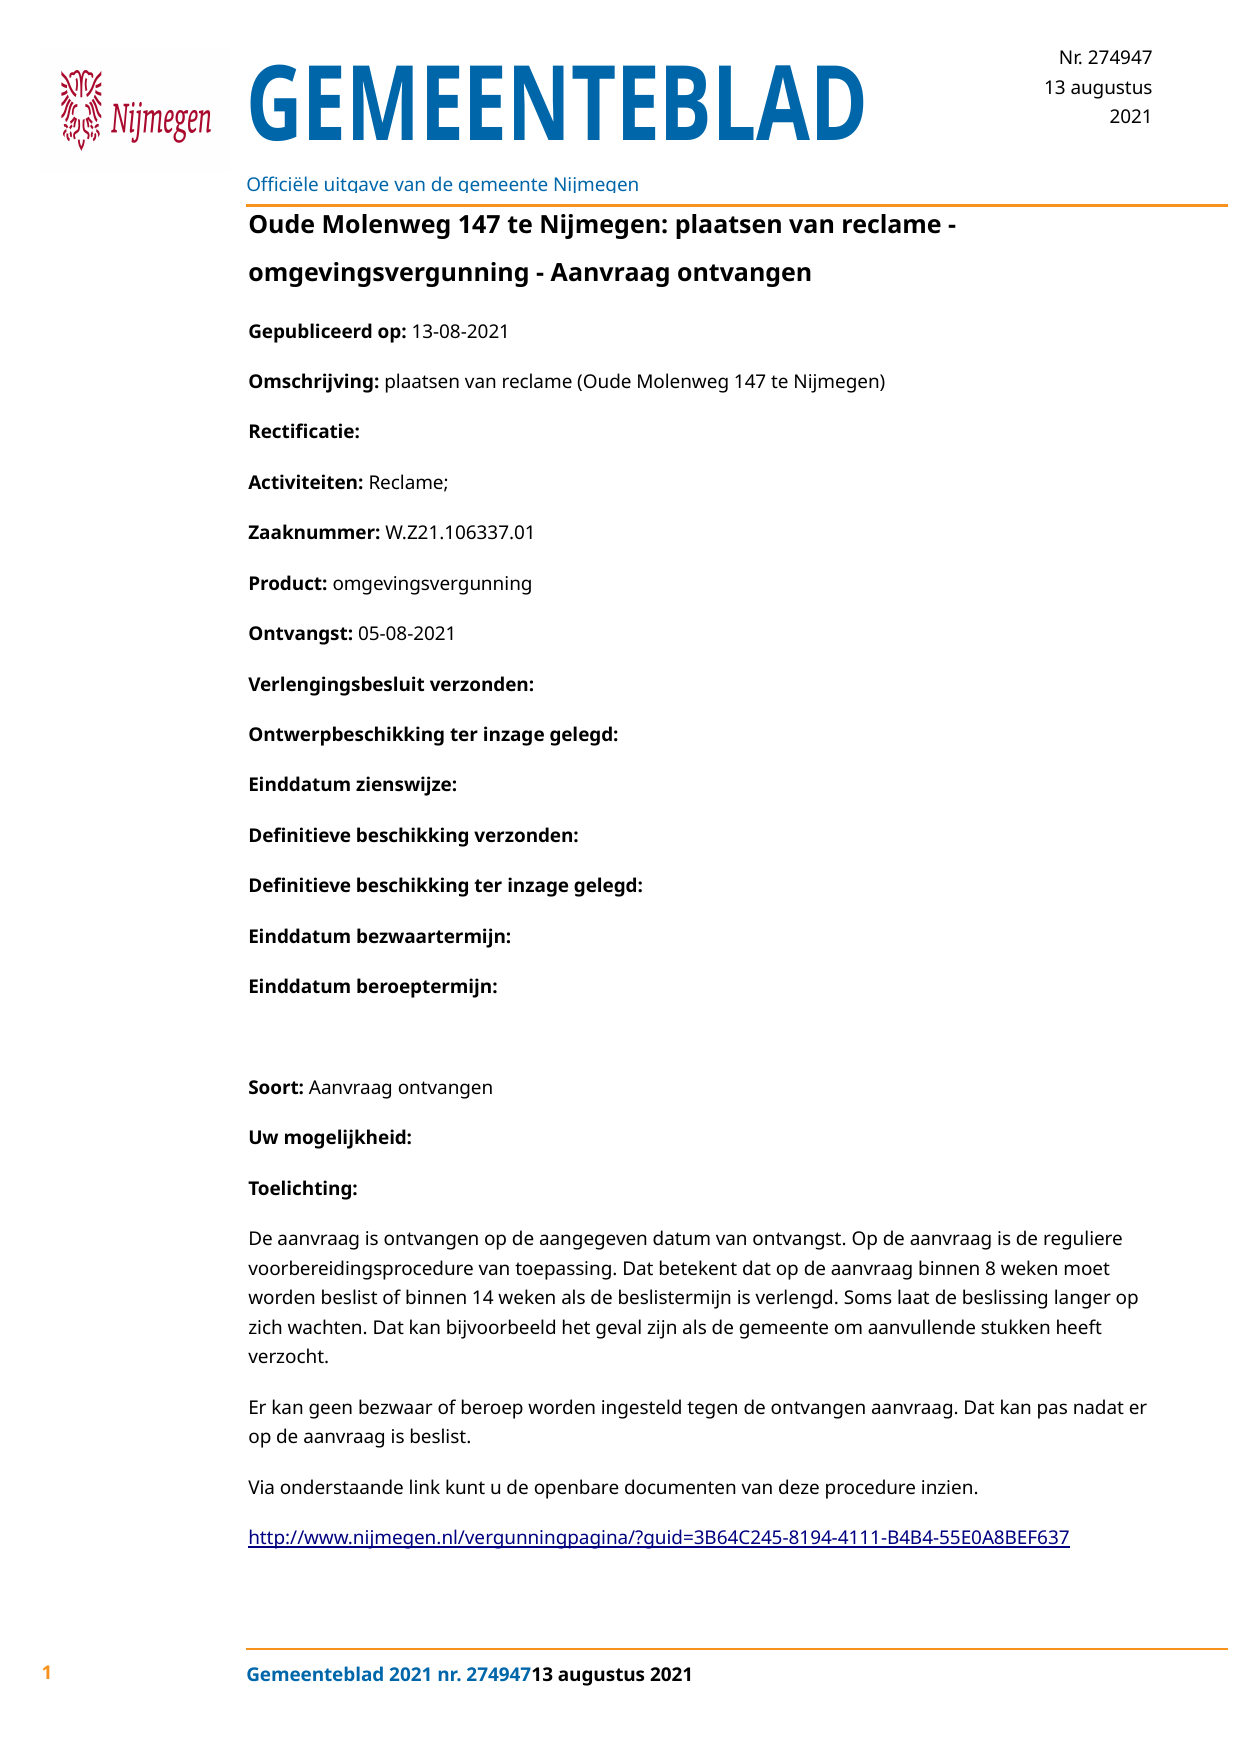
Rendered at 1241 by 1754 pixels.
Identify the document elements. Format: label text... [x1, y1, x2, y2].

text Einddatum bezwaartermijn: [248, 923, 1152, 949]
text Uw mogelijkheid: [248, 1124, 1152, 1150]
text Er kan geen bezwaar of beroep worden ingesteld tegen de ontvangen aanvraag. Dat kan pas nadat er op de aanvraag is beslist. [248, 1394, 1152, 1449]
text Rectificatie: [248, 419, 1152, 444]
text Einddatum beroeptermijn: [248, 973, 1152, 999]
text Product: omgevingsvergunning [248, 570, 1152, 596]
text Definitieve beschikking ter inzage gelegd: [248, 872, 1152, 898]
picture [41, 47, 231, 172]
text Ontvangst: 05-08-2021 [248, 620, 1152, 646]
text Einddatum zienswijze: [248, 772, 1152, 797]
text Definitieve beschikking verzonden: [248, 822, 1152, 848]
text Oude Molenweg 147 te Nijmegen: plaatsen van reclame - omgevingsvergunning - Aanvraag ontvangen [248, 207, 1152, 288]
text Soort: Aanvraag ontvangen [248, 1074, 1152, 1100]
text Toelichting: [248, 1175, 1152, 1201]
text De aanvraag is ontvangen op de aangegeven datum van ontvangst. Op de aanvraag is de reguliere voorbereidingsprocedure van toepassing. Dat betekent dat op de aanvraag binnen 8 weken moet worden beslist of binnen 14 weken als de beslistermijn is verlengd. Soms laat de beslissing langer op zich wachten. Dat kan bijvoorbeeld het geval zijn als de gemeente om aanvullende stukken heeft verzocht. [248, 1225, 1152, 1369]
text Via onderstaande link kunt u de openbare documenten van deze procedure inzien. [248, 1474, 1152, 1500]
text Verlengingsbesluit verzonden: [248, 671, 1152, 697]
text Omschrijving: plaatsen van reclame (Oude Molenweg 147 te Nijmegen) [248, 368, 1152, 394]
text Zaaknummer: W.Z21.106337.01 [248, 519, 1152, 545]
text Activiteiten: Reclame; [248, 469, 1152, 495]
text Gepubliceerd op: 13-08-2021 [248, 318, 1152, 344]
text Ontwerpbeschikking ter inzage gelegd: [248, 721, 1152, 747]
text http://www.nijmegen.nl/vergunningpagina/?guid=3B64C245-8194-4111-B4B4-55E0A8BEF637 [248, 1524, 1152, 1550]
